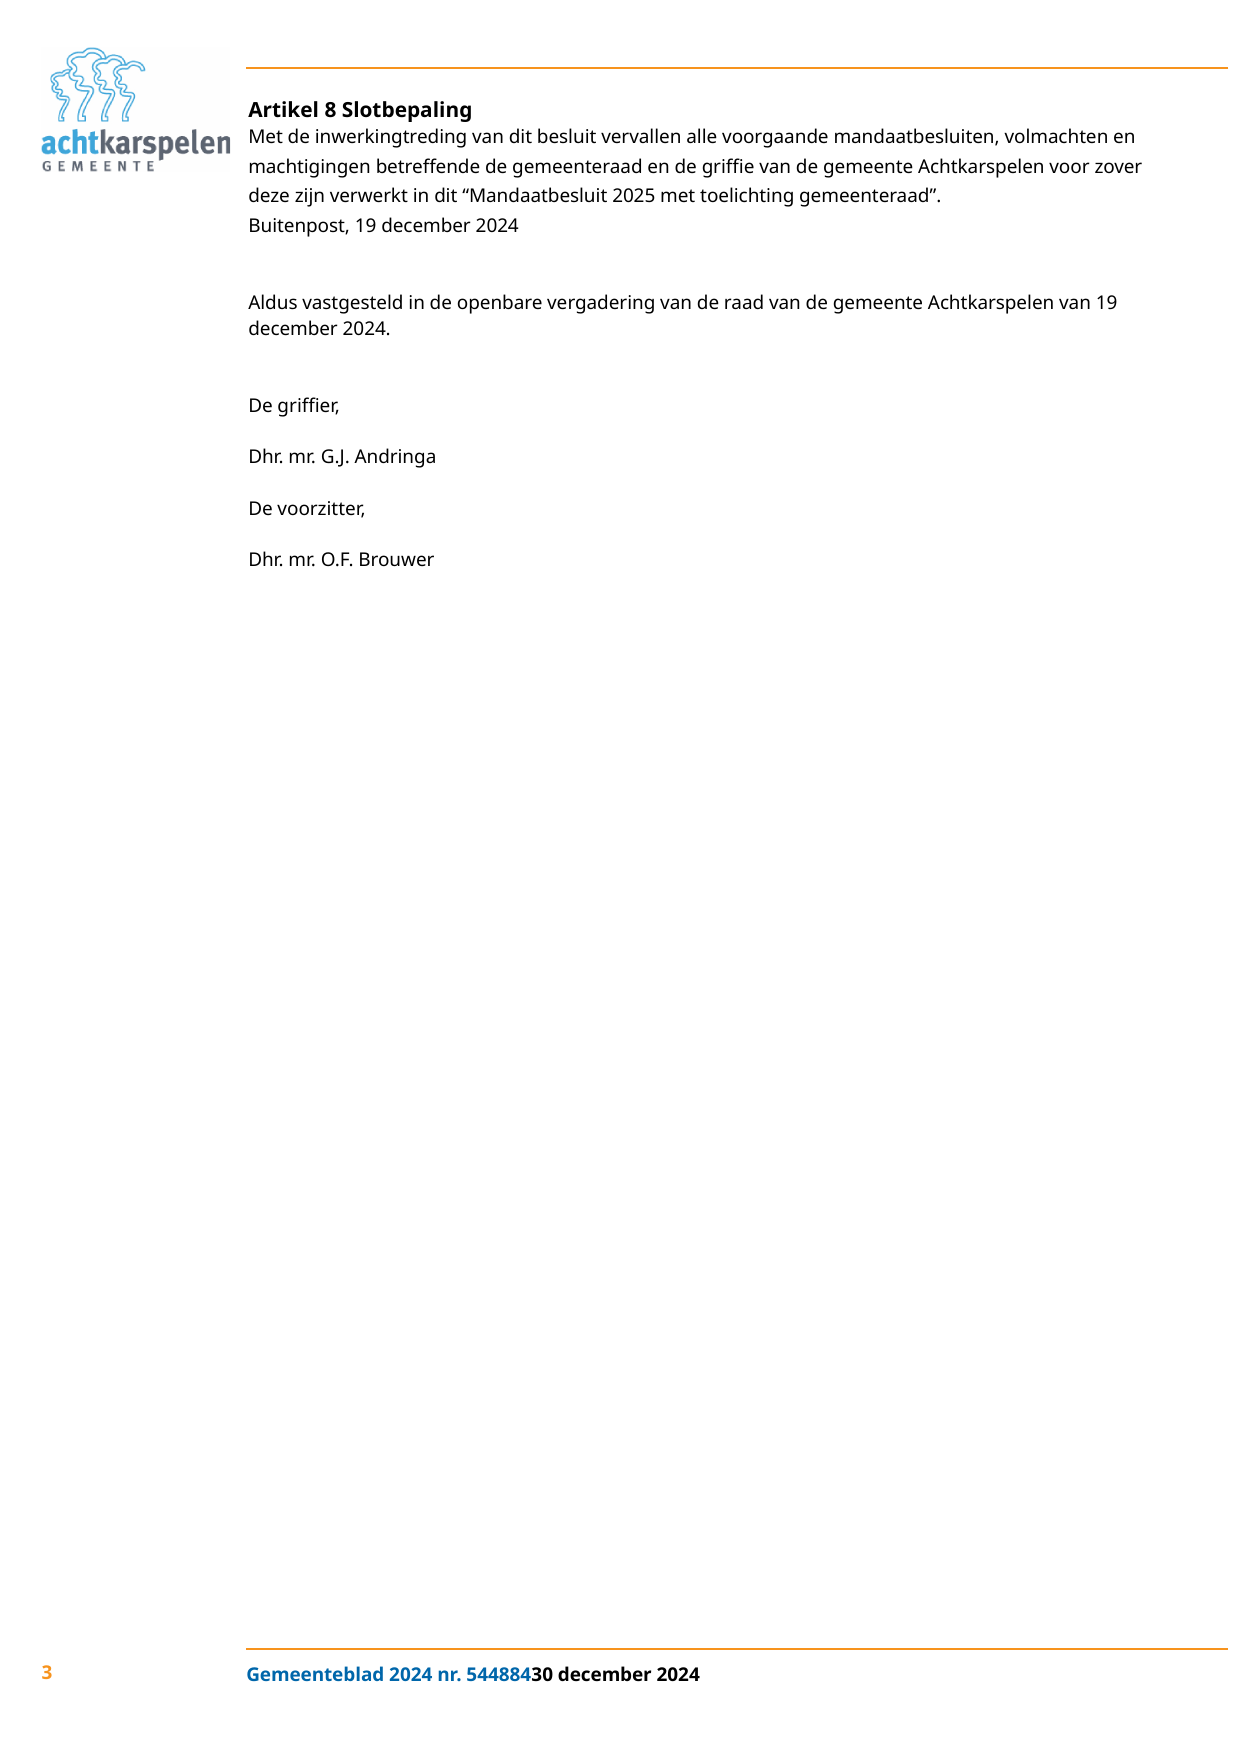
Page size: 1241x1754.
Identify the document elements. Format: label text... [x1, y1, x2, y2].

text Aldus vastgesteld in de openbare vergadering van de raad van de gemeente Achtkarspelen van 19 december 2024. [248, 289, 1152, 341]
text De griffier, [248, 392, 1152, 418]
picture [41, 47, 231, 172]
text Buitenpost, 19 december 2024 [248, 212, 1152, 238]
text De voorzitter, [248, 495, 1152, 521]
text Artikel 8 Slotbepaling [248, 95, 1152, 123]
text Met de inwerkingtreding van dit besluit vervallen alle voorgaande mandaatbesluiten, volmachten en machtigingen betreffende de gemeenteraad en de griffie van de gemeente Achtkarspelen voor zover deze zijn verwerkt in dit “Mandaatbesluit 2025 met toelichting gemeenteraad”. [248, 123, 1152, 208]
text Dhr. mr. G.J. Andringa [248, 443, 1152, 469]
text Dhr. mr. O.F. Brouwer [248, 546, 1152, 572]
